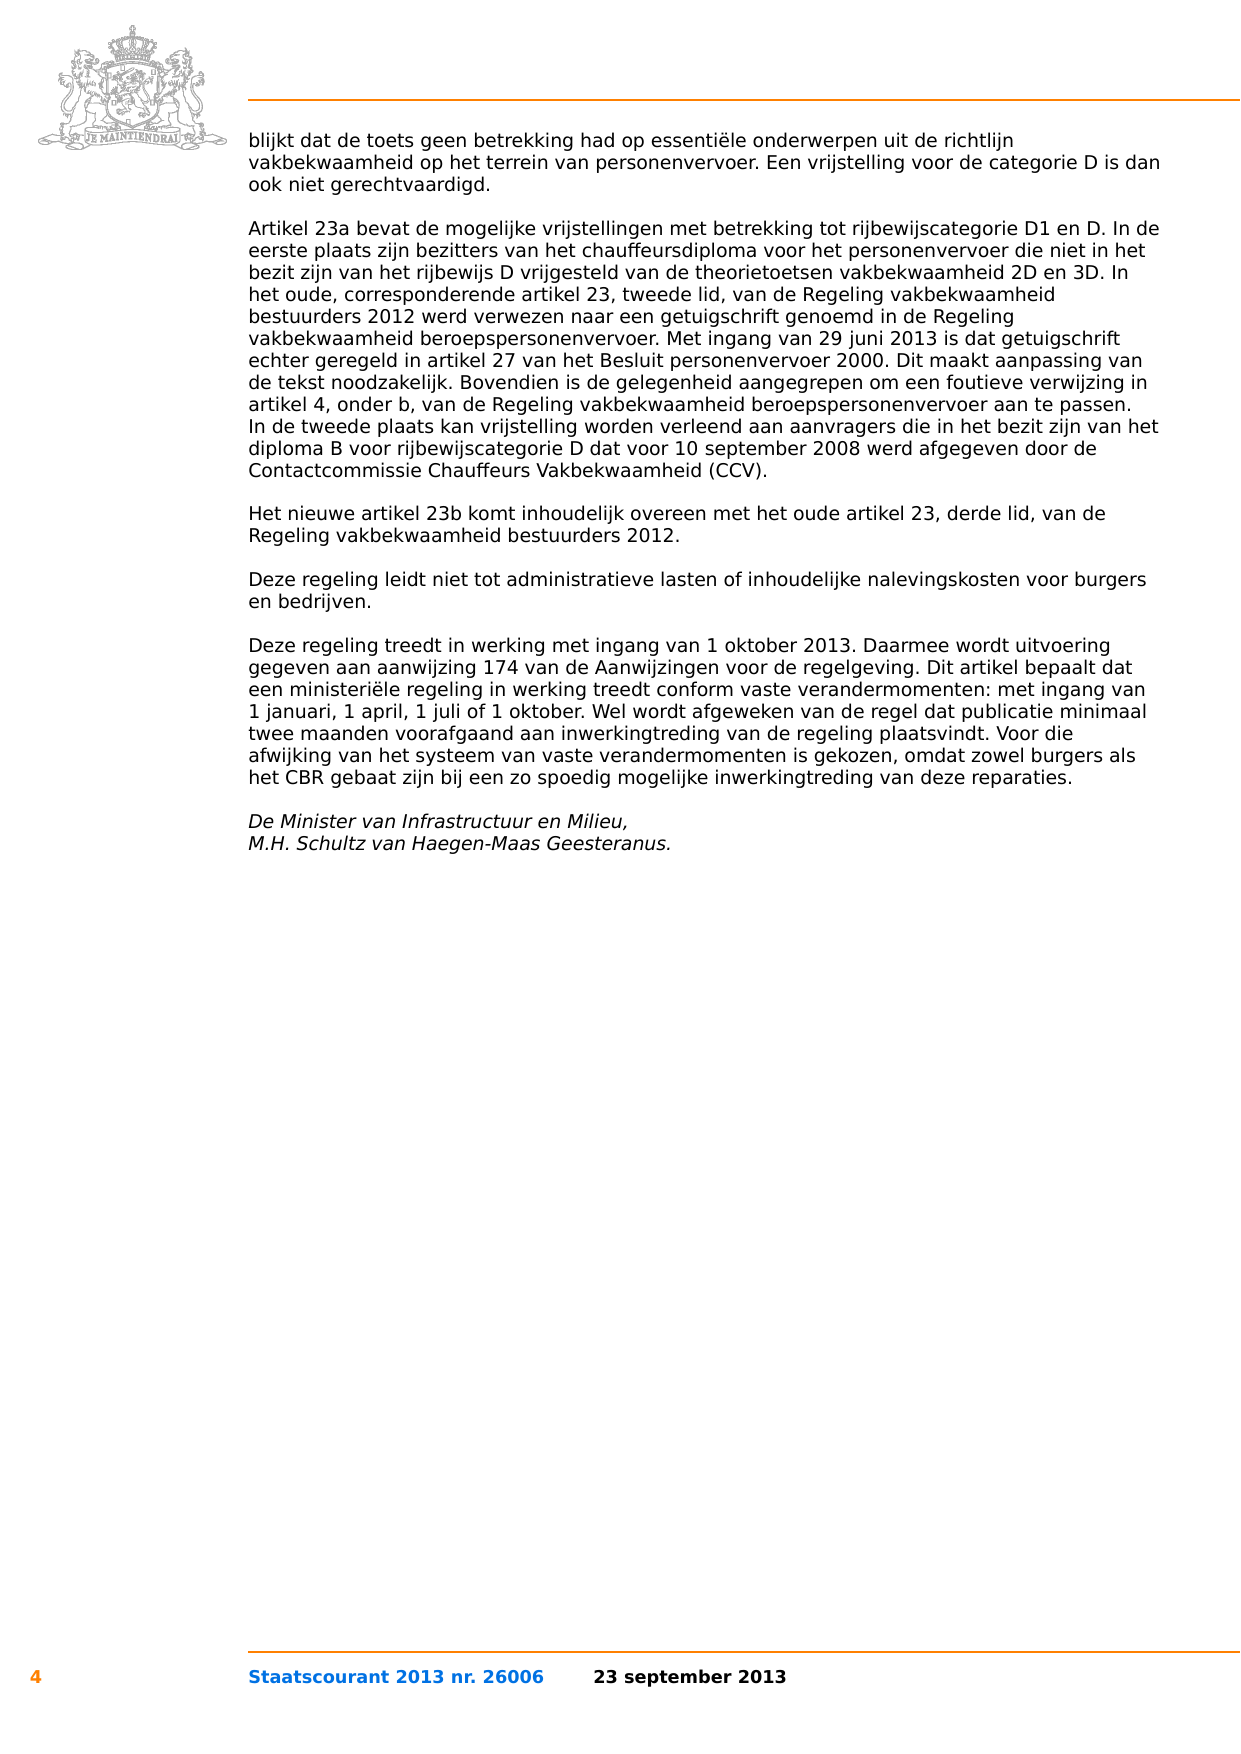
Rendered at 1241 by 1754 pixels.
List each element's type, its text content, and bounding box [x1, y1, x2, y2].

text Deze regeling treedt in werking met ingang van 1 oktober 2013. Daarmee wordt uitvoering gegeven aan aanwijzing 174 van de Aanwijzingen voor de regelgeving. Dit artikel bepaalt dat een ministeriële regeling in werking treedt conform vaste verandermomenten: met ingang van 1 januari, 1 april, 1 juli of 1 oktober. Wel wordt afgeweken van de regel dat publicatie minimaal twee maanden voorafgaand aan inwerkingtreding van de regeling plaatsvindt. Voor die afwijking van het systeem van vaste verandermomenten is gekozen, omdat zowel burgers als het CBR gebaat zijn bij een zo spoedig mogelijke inwerkingtreding van deze reparaties. [248, 635, 1163, 789]
text Het nieuwe artikel 23b komt inhoudelijk overeen met het oude artikel 23, derde lid, van de Regeling vakbekwaamheid bestuurders 2012. [248, 503, 1163, 547]
text blijkt dat de toets geen betrekking had op essentiële onderwerpen uit de richtlijn vakbekwaamheid op het terrein van personenvervoer. Een vrijstelling voor de categorie D is dan ook niet gerechtvaardigd. [248, 130, 1163, 196]
text In de tweede plaats kan vrijstelling worden verleend aan aanvragers die in het bezit zijn van het diploma B voor rijbewijscategorie D dat voor 10 september 2008 werd afgegeven door de Contactcommissie Chauffeurs Vakbekwaamheid (CCV). [248, 416, 1163, 481]
text Artikel 23a bevat de mogelijke vrijstellingen met betrekking tot rijbewijscategorie D1 en D. In de eerste plaats zijn bezitters van het chauffeursdiploma voor het personenvervoer die niet in het bezit zijn van het rijbewijs D vrijgesteld van de theorietoetsen vakbekwaamheid 2D en 3D. In het oude, corresponderende artikel 23, tweede lid, van de Regeling vakbekwaamheid bestuurders 2012 werd verwezen naar een getuigschrift genoemd in de Regeling vakbekwaamheid beroepspersonenvervoer. Met ingang van 29 juni 2013 is dat getuigschrift echter geregeld in artikel 27 van het Besluit personenvervoer 2000. Dit maakt aanpassing van de tekst noodzakelijk. Bovendien is de gelegenheid aangegrepen om een foutieve verwijzing in artikel 4, onder b, van de Regeling vakbekwaamheid beroepspersonenvervoer aan te passen. [248, 218, 1163, 416]
text Deze regeling leidt niet tot administratieve lasten of inhoudelijke nalevingskosten voor burgers en bedrijven. [248, 569, 1163, 613]
text De Minister van Infrastructuur en Milieu, M.H. Schultz van Haegen-Maas Geesteranus. [248, 811, 1163, 855]
picture [38, 25, 227, 150]
